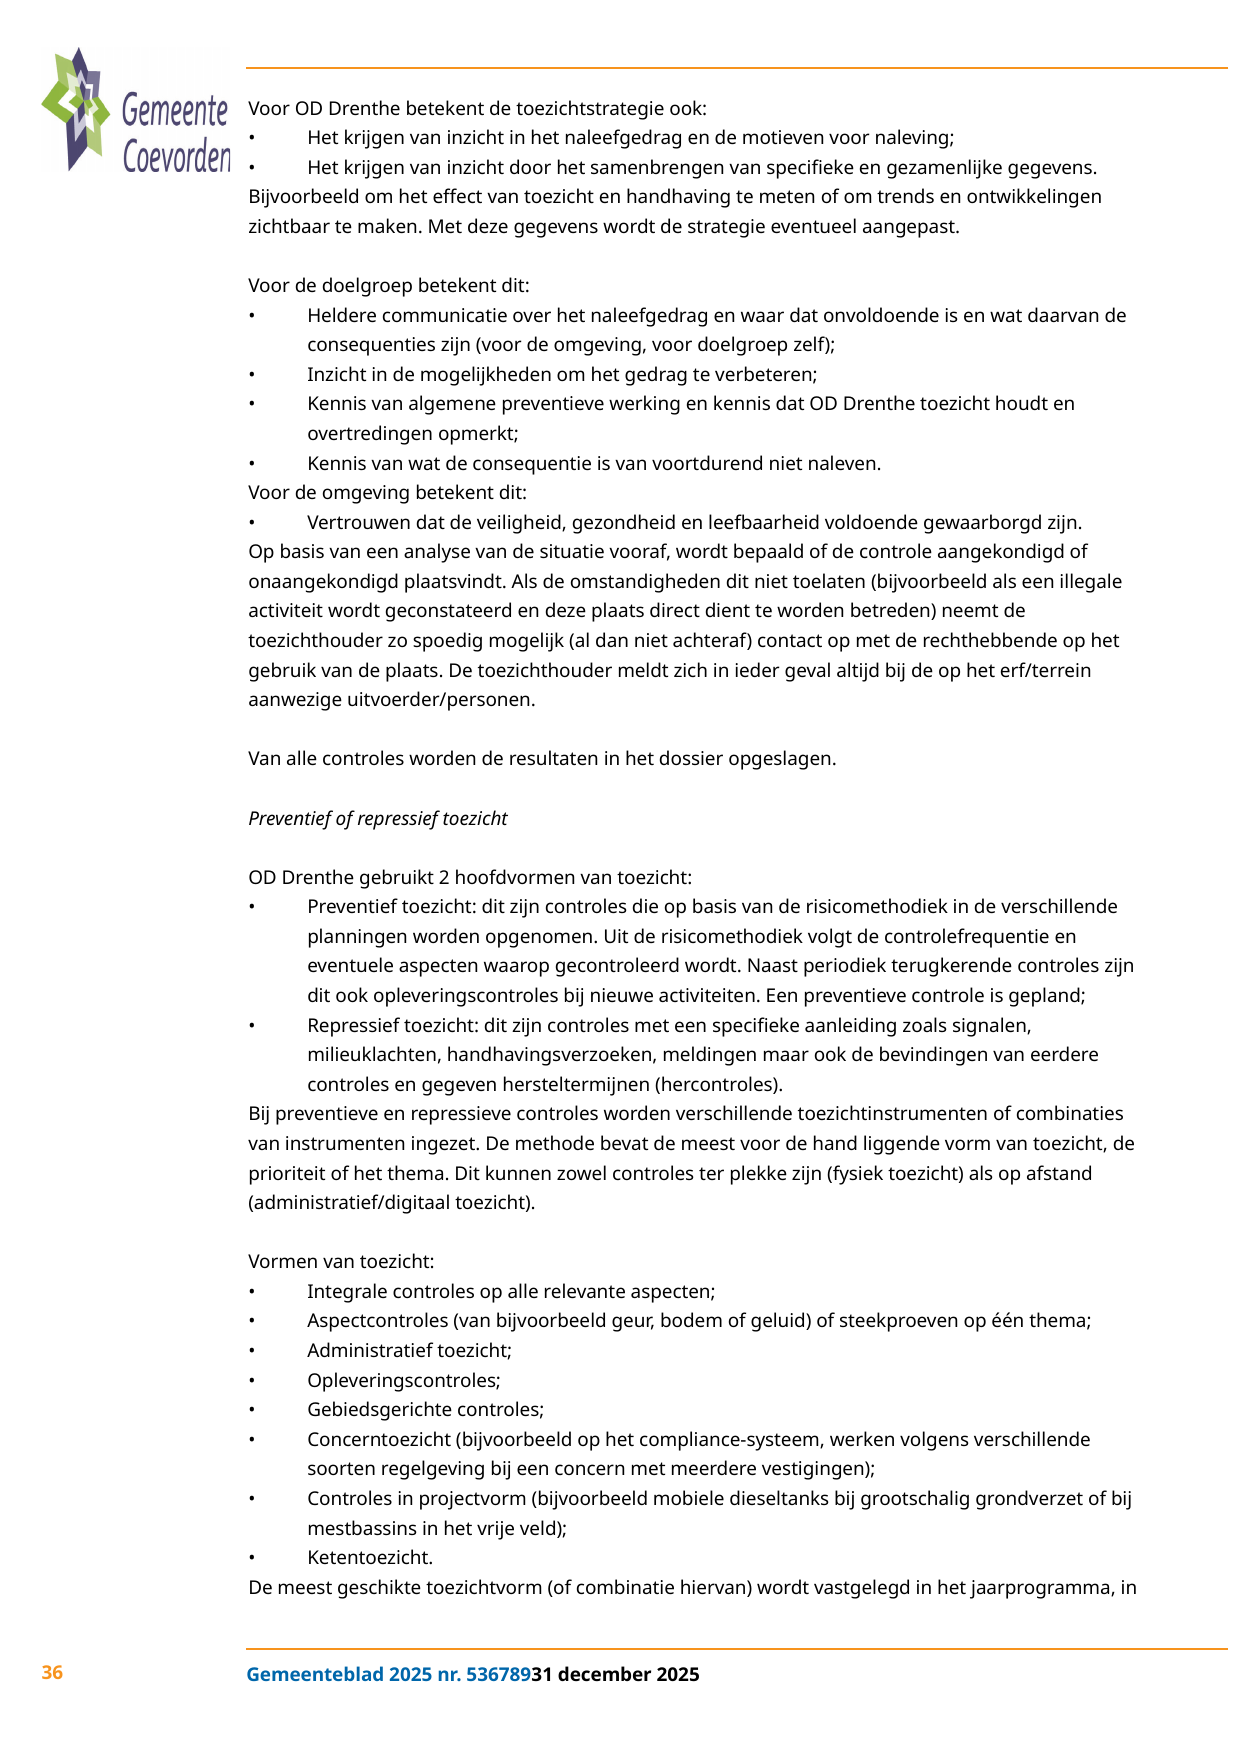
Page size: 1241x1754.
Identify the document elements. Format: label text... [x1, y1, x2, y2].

text Bijvoorbeeld om het effect van toezicht en handhaving te meten of om trends en ontwikkelingen zichtbaar te maken. Met deze gegevens wordt de strategie eventueel aangepast. [248, 183, 1152, 239]
text Bij preventieve en repressieve controles worden verschillende toezichtinstrumenten of combinaties van instrumenten ingezet. De methode bevat de meest voor de hand liggende vorm van toezicht, de prioriteit of het thema. Dit kunnen zowel controles ter plekke zijn (fysiek toezicht) als op afstand (administratief/digitaal toezicht). [248, 1101, 1152, 1215]
list Het krijgen van inzicht in het naleefgedrag en de motieven voor naleving; [248, 124, 1152, 150]
text Preventief of repressief toezicht [248, 805, 1152, 831]
text OD Drenthe gebruikt 2 hoofdvormen van toezicht: [248, 864, 1152, 890]
list Integrale controles op alle relevante aspecten; [248, 1278, 1152, 1304]
picture [41, 47, 231, 172]
list Concerntoezicht (bijvoorbeeld op het compliance-systeem, werken volgens verschillende soorten regelgeving bij een concern met meerdere vestigingen); [248, 1426, 1152, 1481]
text De meest geschikte toezichtvorm (of combinatie hiervan) wordt vastgelegd in het jaarprogramma, in [248, 1574, 1152, 1600]
text Voor de omgeving betekent dit: [248, 479, 1152, 505]
list Het krijgen van inzicht door het samenbrengen van specifieke en gezamenlijke gegevens. [248, 154, 1152, 180]
list Aspectcontroles (van bijvoorbeeld geur, bodem of geluid) of steekproeven op één thema; [248, 1308, 1152, 1333]
list Preventief toezicht: dit zijn controles die op basis van de risicomethodiek in de verschillende planningen worden opgenomen. Uit de risicomethodiek volgt de controlefrequentie en eventuele aspecten waarop gecontroleerd wordt. Naast periodiek terugkerende controles zijn dit ook opleveringscontroles bij nieuwe activiteiten. Een preventieve controle is gepland; [248, 893, 1152, 1008]
list Controles in projectvorm (bijvoorbeeld mobiele dieseltanks bij grootschalig grondverzet of bij mestbassins in het vrije veld); [248, 1485, 1152, 1541]
text Op basis van een analyse van de situatie vooraf, wordt bepaald of de controle aangekondigd of onaangekondigd plaatsvindt. Als de omstandigheden dit niet toelaten (bijvoorbeeld als een illegale activiteit wordt geconstateerd en deze plaats direct dient te worden betreden) neemt de toezichthouder zo spoedig mogelijk (al dan niet achteraf) contact op met de rechthebbende op het gebruik van de plaats. De toezichthouder meldt zich in ieder geval altijd bij de op het erf/terrein aanwezige uitvoerder/personen. [248, 538, 1152, 712]
text Voor de doelgroep betekent dit: [248, 272, 1152, 298]
list Kennis van algemene preventieve werking en kennis dat OD Drenthe toezicht houdt en overtredingen opmerkt; [248, 391, 1152, 446]
list Administratief toezicht; [248, 1337, 1152, 1363]
list Kennis van wat de consequentie is van voortdurend niet naleven. [248, 450, 1152, 476]
list Gebiedsgerichte controles; [248, 1396, 1152, 1422]
list Opleveringscontroles; [248, 1367, 1152, 1393]
text Vormen van toezicht: [248, 1248, 1152, 1274]
list Vertrouwen dat de veiligheid, gezondheid en leefbaarheid voldoende gewaarborgd zijn. [248, 509, 1152, 535]
list Inzicht in de mogelijkheden om het gedrag te verbeteren; [248, 361, 1152, 387]
text Voor OD Drenthe betekent de toezichtstrategie ook: [248, 95, 1152, 121]
text Van alle controles worden de resultaten in het dossier opgeslagen. [248, 746, 1152, 771]
list Ketentoezicht. [248, 1544, 1152, 1570]
list Heldere communicatie over het naleefgedrag en waar dat onvoldoende is en wat daarvan de consequenties zijn (voor de omgeving, voor doelgroep zelf); [248, 302, 1152, 357]
list Repressief toezicht: dit zijn controles met een specifieke aanleiding zoals signalen, milieuklachten, handhavingsverzoeken, meldingen maar ook de bevindingen van eerdere controles en gegeven hersteltermijnen (hercontroles). [248, 1012, 1152, 1097]
